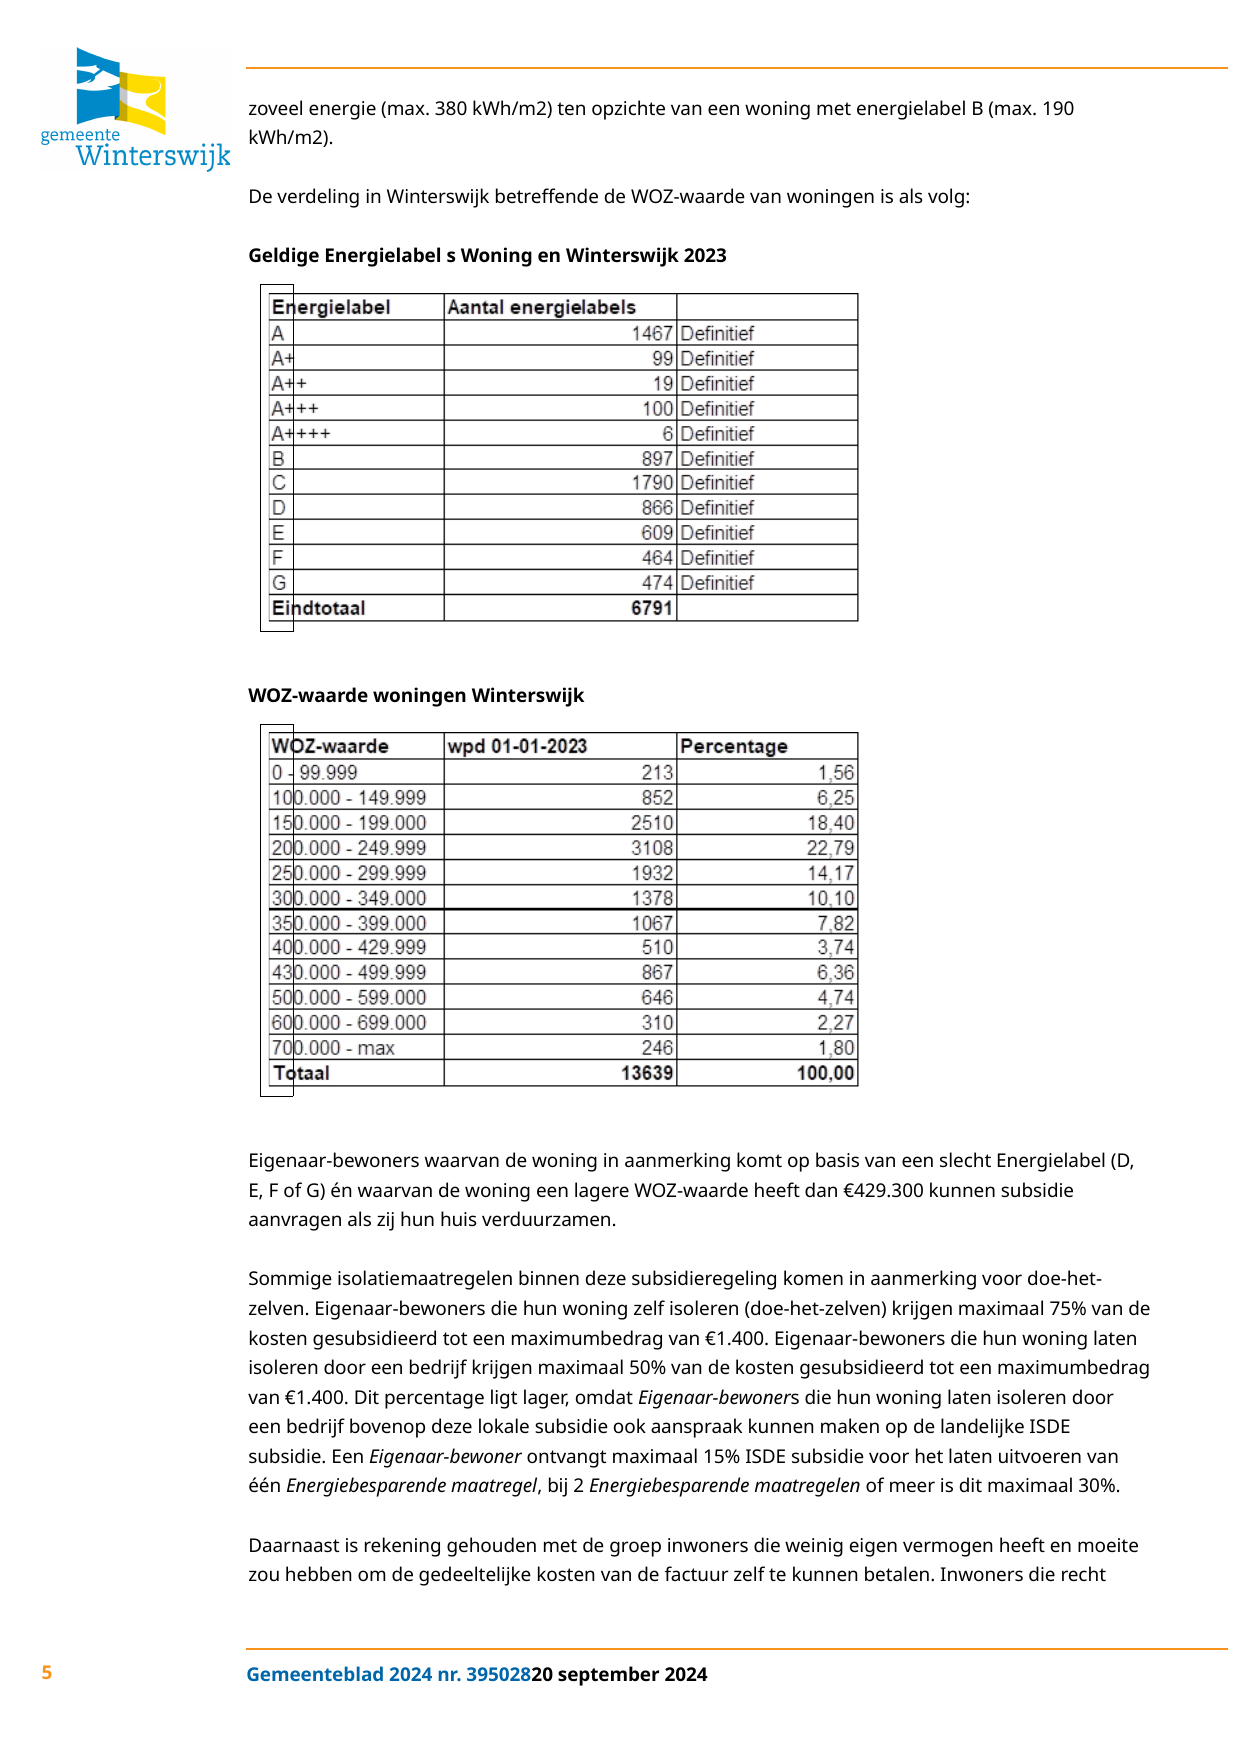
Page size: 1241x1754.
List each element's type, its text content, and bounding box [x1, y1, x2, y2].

text Eigenaar-bewoners waarvan de woning in aanmerking komt op basis van een slecht Energielabel (D, E, F of G) én waarvan de woning een lagere WOZ-waarde heeft dan €429.300 kunnen subsidie aanvragen als zij hun huis verduurzamen. [248, 1147, 1152, 1232]
picture [225, 153, 231, 162]
text Sommige isolatiemaatregelen binnen deze subsidieregeling komen in aanmerking voor doe-het-zelven. Eigenaar-bewoners die hun woning zelf isoleren (doe-het-zelven) krijgen maximaal 75% van de kosten gesubsidieerd tot een maximumbedrag van €1.400. Eigenaar-bewoners die hun woning laten isoleren door een bedrijf krijgen maximaal 50% van de kosten gesubsidieerd tot een maximumbedrag van €1.400. Dit percentage ligt lager, omdat Eigenaar-bewoners die hun woning laten isoleren door een bedrijf bovenop deze lokale subsidie ook aanspraak kunnen maken op de landelijke ISDE subsidie. Een Eigenaar-bewoner ontvangt maximaal 15% ISDE subsidie voor het laten uitvoeren van één Energiebesparende maatregel, bij 2 Energiebesparende maatregelen of meer is dit maximaal 30%. [248, 1266, 1152, 1498]
text Geldige Energielabel s Woning en Winterswijk 2023 [248, 243, 1152, 268]
text Daarnaast is rekening gehouden met de groep inwoners die weinig eigen vermogen heeft en moeite zou hebben om de gedeeltelijke kosten van de factuur zelf te kunnen betalen. Inwoners die recht [248, 1532, 1152, 1587]
picture [268, 732, 860, 1088]
picture [268, 293, 860, 623]
text zoveel energie (max. 380 kWh/m2) ten opzichte van een woning met energielabel B (max. 190 kWh/m2). [248, 95, 1152, 150]
text De verdeling in Winterswijk betreffende de WOZ-waarde van woningen is als volg: [248, 183, 1152, 209]
text WOZ-waarde woningen Winterswijk [248, 682, 1152, 708]
picture [41, 47, 231, 172]
